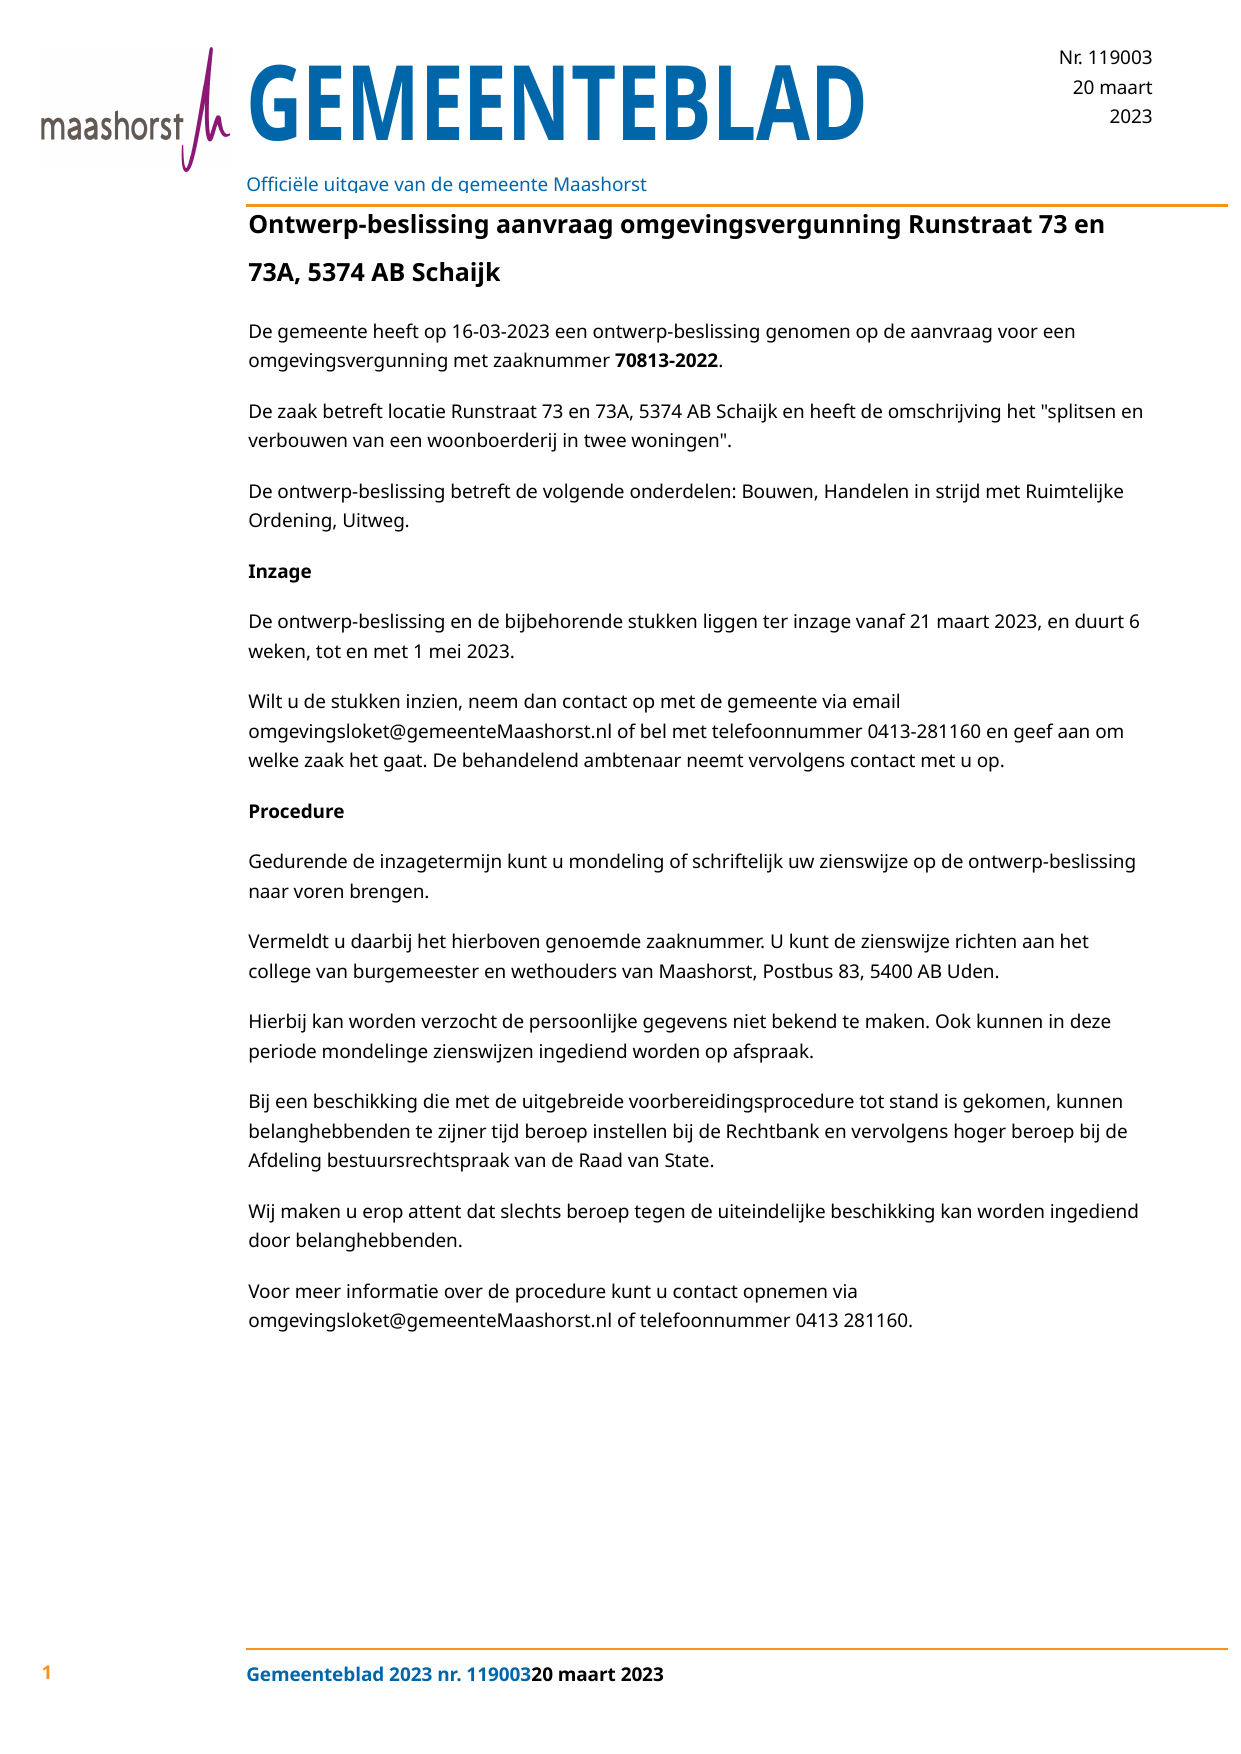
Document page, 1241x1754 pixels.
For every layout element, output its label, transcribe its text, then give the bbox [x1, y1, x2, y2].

text Hierbij kan worden verzocht de persoonlijke gegevens niet bekend te maken. Ook kunnen in deze periode mondelinge zienswijzen ingediend worden op afspraak. [248, 1008, 1152, 1064]
text Inzage [248, 558, 1152, 584]
text Wilt u de stukken inzien, neem dan contact op met de gemeente via email omgevingsloket@gemeenteMaashorst.nl of bel met telefoonnummer 0413-281160 en geef aan om welke zaak het gaat. De behandelend ambtenaar neemt vervolgens contact met u op. [248, 688, 1152, 773]
text Vermeldt u daarbij het hierboven genoemde zaaknummer. U kunt de zienswijze richten aan het college van burgemeester en wethouders van Maashorst, Postbus 83, 5400 AB Uden. [248, 928, 1152, 984]
text De zaak betreft locatie Runstraat 73 en 73A, 5374 AB Schaijk en heeft de omschrijving het "splitsen en verbouwen van een woonboerderij in twee woningen". [248, 398, 1152, 453]
text Procedure [248, 798, 1152, 824]
text De gemeente heeft op 16-03-2023 een ontwerp-beslissing genomen op de aanvraag voor een omgevingsvergunning met zaaknummer 70813-2022. [248, 318, 1152, 373]
text De ontwerp-beslissing betreft de volgende onderdelen: Bouwen, Handelen in strijd met Ruimtelijke Ordening, Uitweg. [248, 478, 1152, 533]
text Gedurende de inzagetermijn kunt u mondeling of schriftelijk uw zienswijze op de ontwerp-beslissing naar voren brengen. [248, 848, 1152, 904]
picture [41, 47, 231, 172]
text Bij een beschikking die met de uitgebreide voorbereidingsprocedure tot stand is gekomen, kunnen belanghebbenden te zijner tijd beroep instellen bij de Rechtbank en vervolgens hoger beroep bij de Afdeling bestuursrechtspraak van de Raad van State. [248, 1088, 1152, 1173]
text Wij maken u erop attent dat slechts beroep tegen de uiteindelijke beschikking kan worden ingediend door belanghebbenden. [248, 1198, 1152, 1253]
text De ontwerp-beslissing en de bijbehorende stukken liggen ter inzage vanaf 21 maart 2023, en duurt 6 weken, tot en met 1 mei 2023. [248, 608, 1152, 664]
text Ontwerp-beslissing aanvraag omgevingsvergunning Runstraat 73 en 73A, 5374 AB Schaijk [248, 207, 1152, 288]
text Voor meer informatie over de procedure kunt u contact opnemen via omgevingsloket@gemeenteMaashorst.nl of telefoonnummer 0413 281160. [248, 1278, 1152, 1333]
